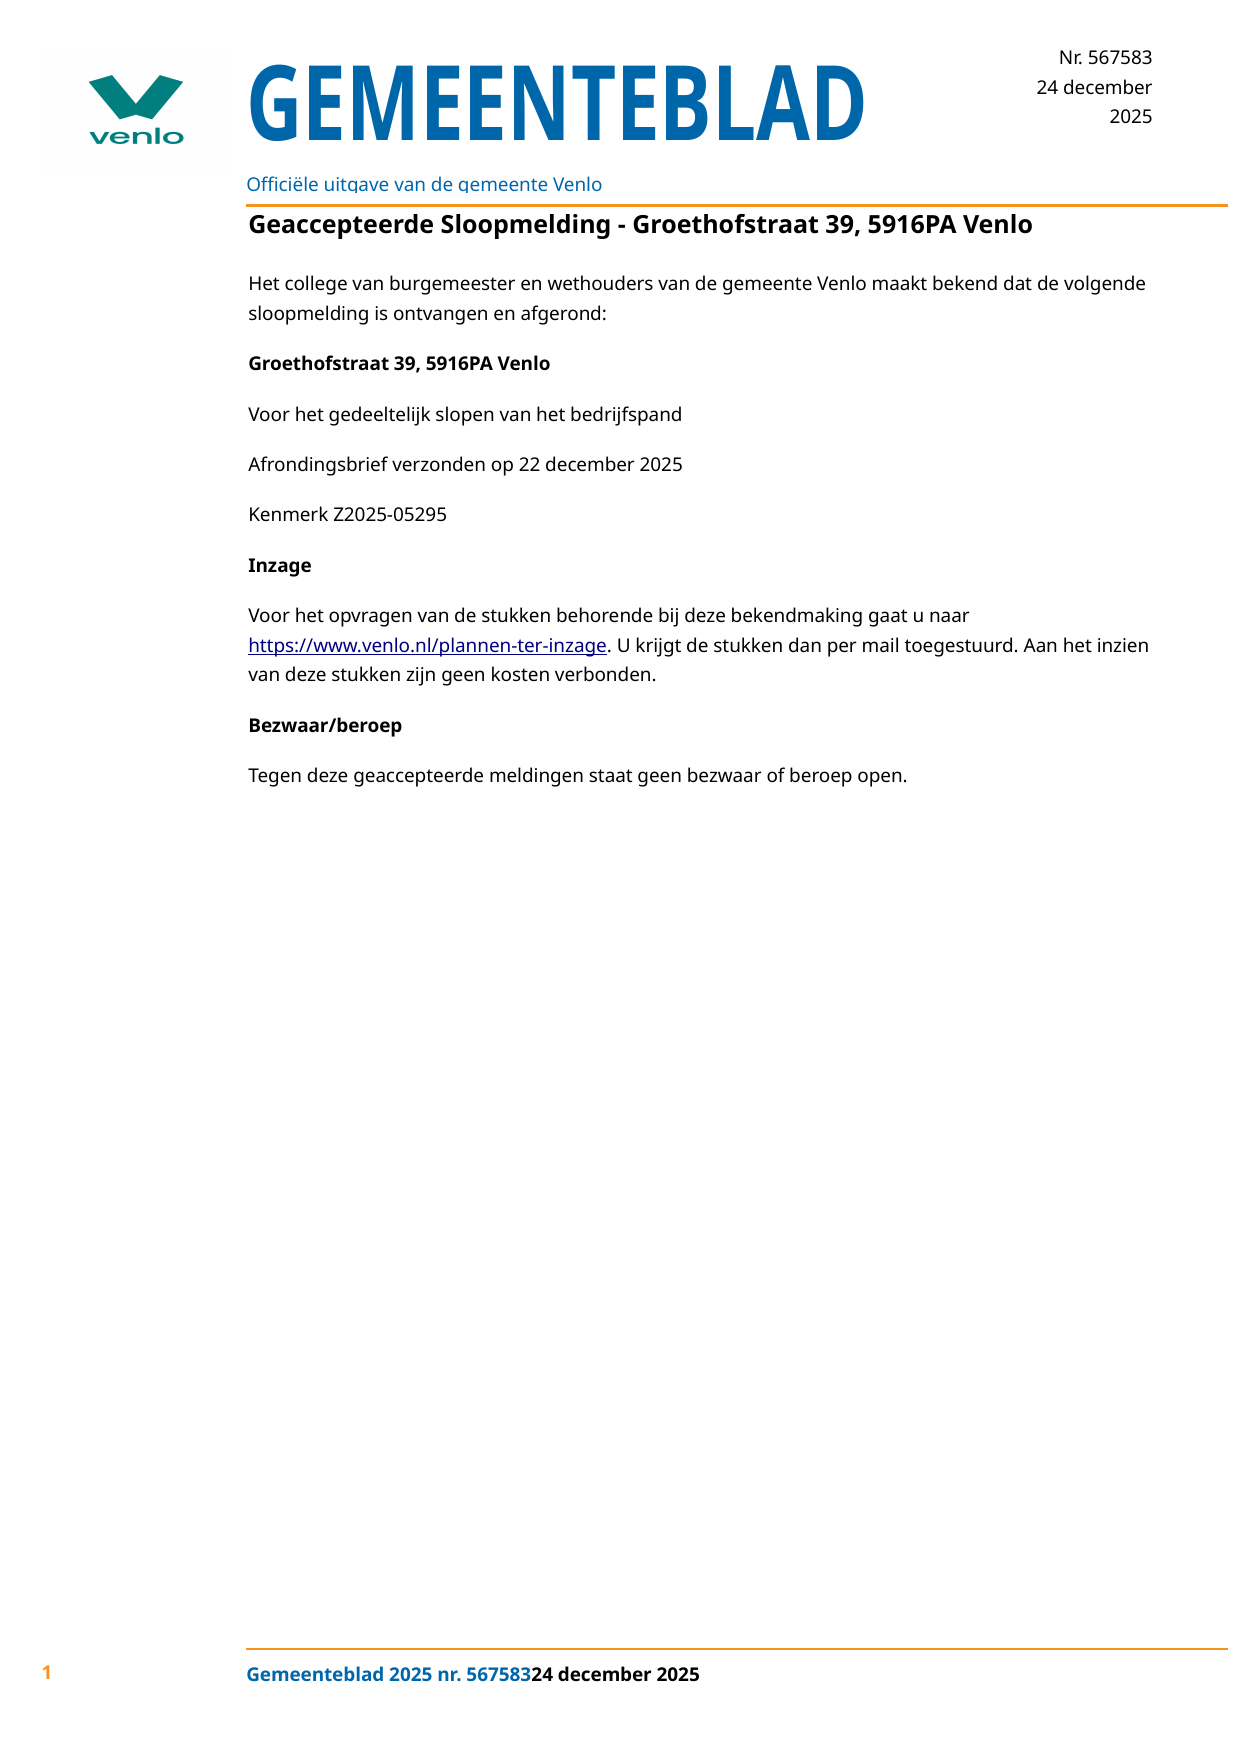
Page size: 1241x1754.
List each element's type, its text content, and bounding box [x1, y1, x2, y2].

text Kenmerk Z2025-05295 [248, 502, 1152, 527]
text Het college van burgemeester en wethouders van de gemeente Venlo maakt bekend dat de volgende sloopmelding is ontvangen en afgerond: [248, 270, 1152, 326]
picture [41, 47, 231, 172]
text Tegen deze geaccepteerde meldingen staat geen bezwaar of beroep open. [248, 762, 1152, 788]
text Bezwaar/beroep [248, 712, 1152, 738]
text Groethofstraat 39, 5916PA Venlo [248, 350, 1152, 376]
text Inzage [248, 552, 1152, 578]
text Afrondingsbrief verzonden op 22 december 2025 [248, 451, 1152, 477]
text Voor het gedeeltelijk slopen van het bedrijfspand [248, 401, 1152, 426]
text Geaccepteerde Sloopmelding - Groethofstraat 39, 5916PA Venlo [248, 207, 1152, 241]
text Voor het opvragen van de stukken behorende bij deze bekendmaking gaat u naar https://www.venlo.nl/plannen-ter-inzage. U krijgt de stukken dan per mail toegestuurd. Aan het inzien van deze stukken zijn geen kosten verbonden. [248, 602, 1152, 687]
